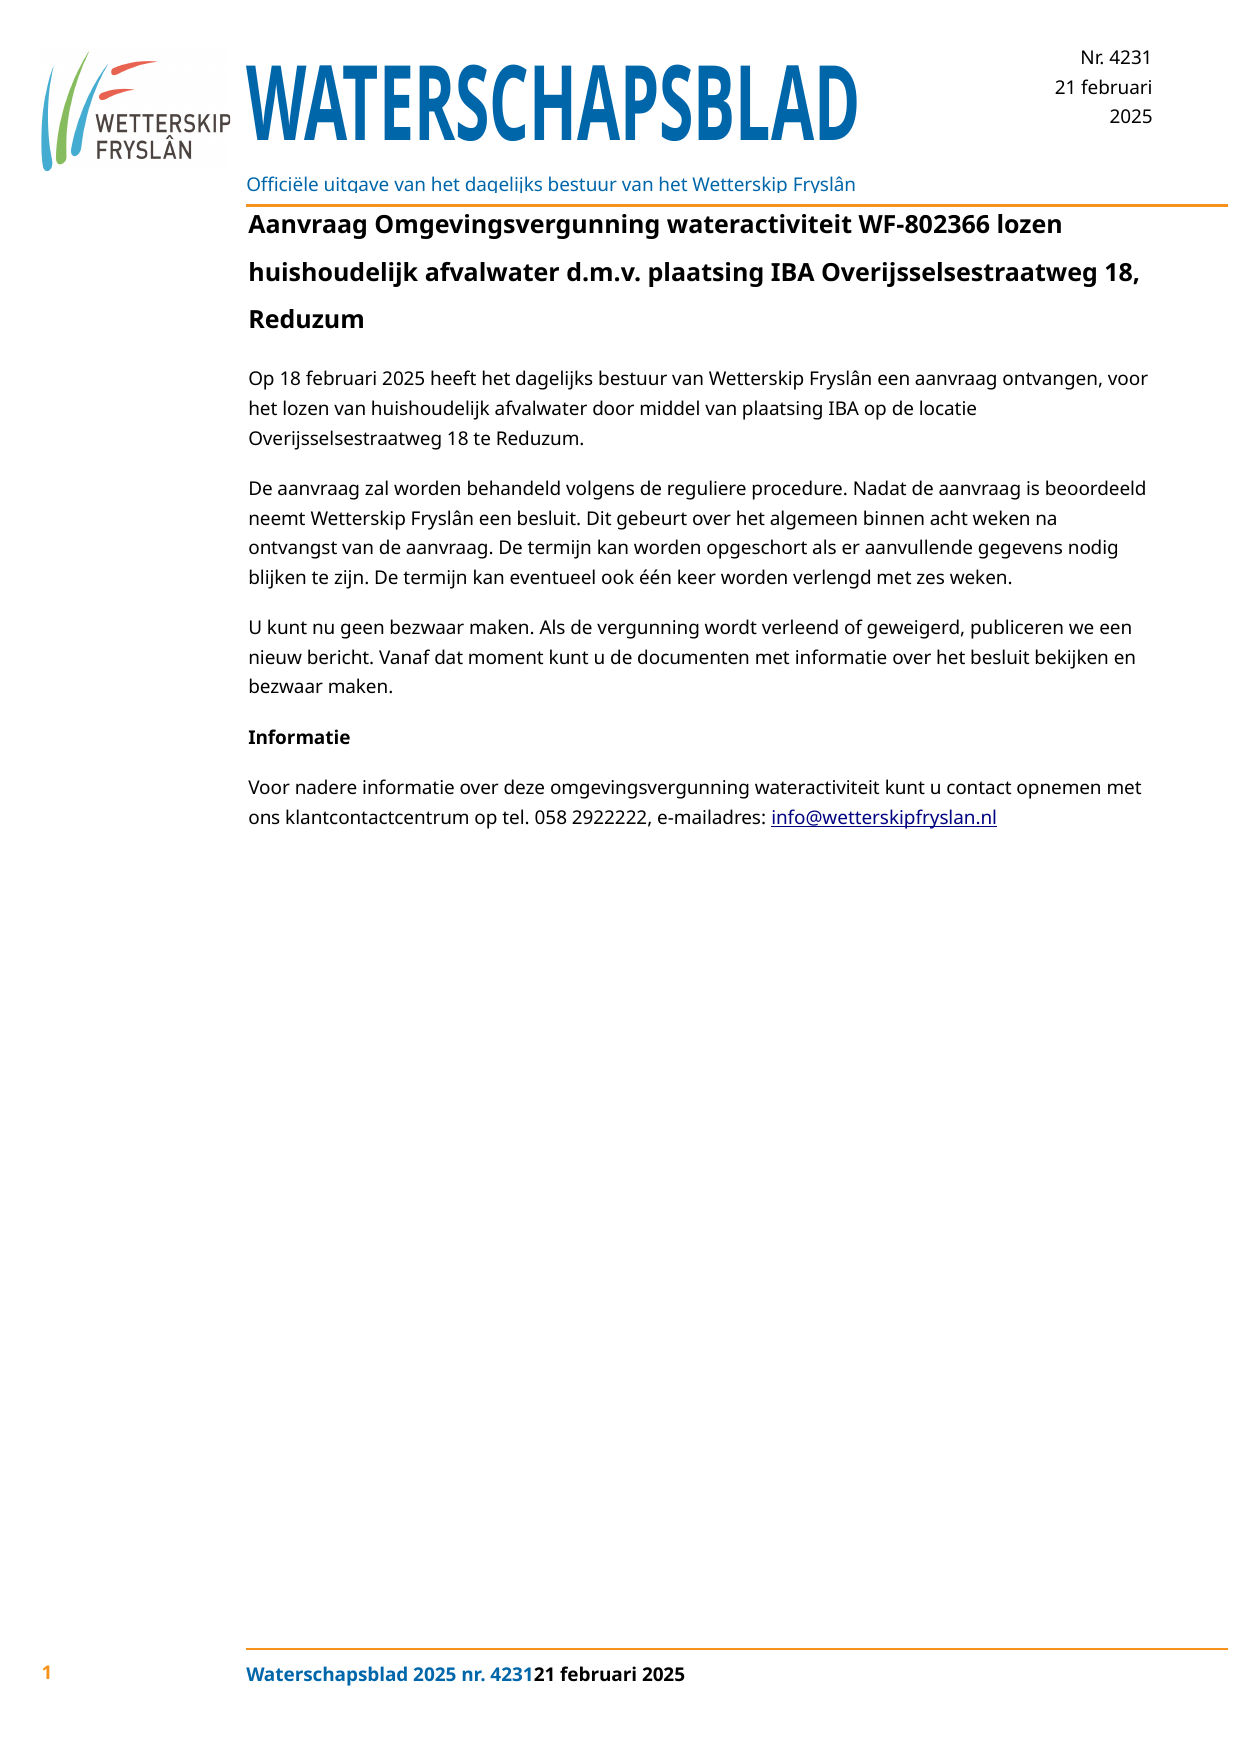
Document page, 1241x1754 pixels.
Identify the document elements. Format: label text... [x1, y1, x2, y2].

text Aanvraag Omgevingsvergunning wateractiviteit WF-802366 lozen huishoudelijk afvalwater d.m.v. plaatsing IBA Overijsselsestraatweg 18, Reduzum [248, 207, 1152, 336]
picture [41, 47, 231, 172]
text Op 18 februari 2025 heeft het dagelijks bestuur van Wetterskip Fryslân een aanvraag ontvangen, voor het lozen van huishoudelijk afvalwater door middel van plaatsing IBA op de locatie Overijsselsestraatweg 18 te Reduzum. [248, 366, 1152, 450]
text Informatie [248, 724, 1152, 749]
text U kunt nu geen bezwaar maken. Als de vergunning wordt verleend of geweigerd, publiceren we een nieuw bericht. Vanaf dat moment kunt u de documenten met informatie over het besluit bekijken en bezwaar maken. [248, 614, 1152, 699]
text De aanvraag zal worden behandeld volgens de reguliere procedure. Nadat de aanvraag is beoordeeld neemt Wetterskip Fryslân een besluit. Dit gebeurt over het algemeen binnen acht weken na ontvangst van de aanvraag. De termijn kan worden opgeschort als er aanvullende gegevens nodig blijken te zijn. De termijn kan eventueel ook één keer worden verlengd met zes weken. [248, 475, 1152, 589]
text Voor nadere informatie over deze omgevingsvergunning wateractiviteit kunt u contact opnemen met ons klantcontactcentrum op tel. 058 2922222, e-mailadres: info@wetterskipfryslan.nl [248, 774, 1152, 829]
